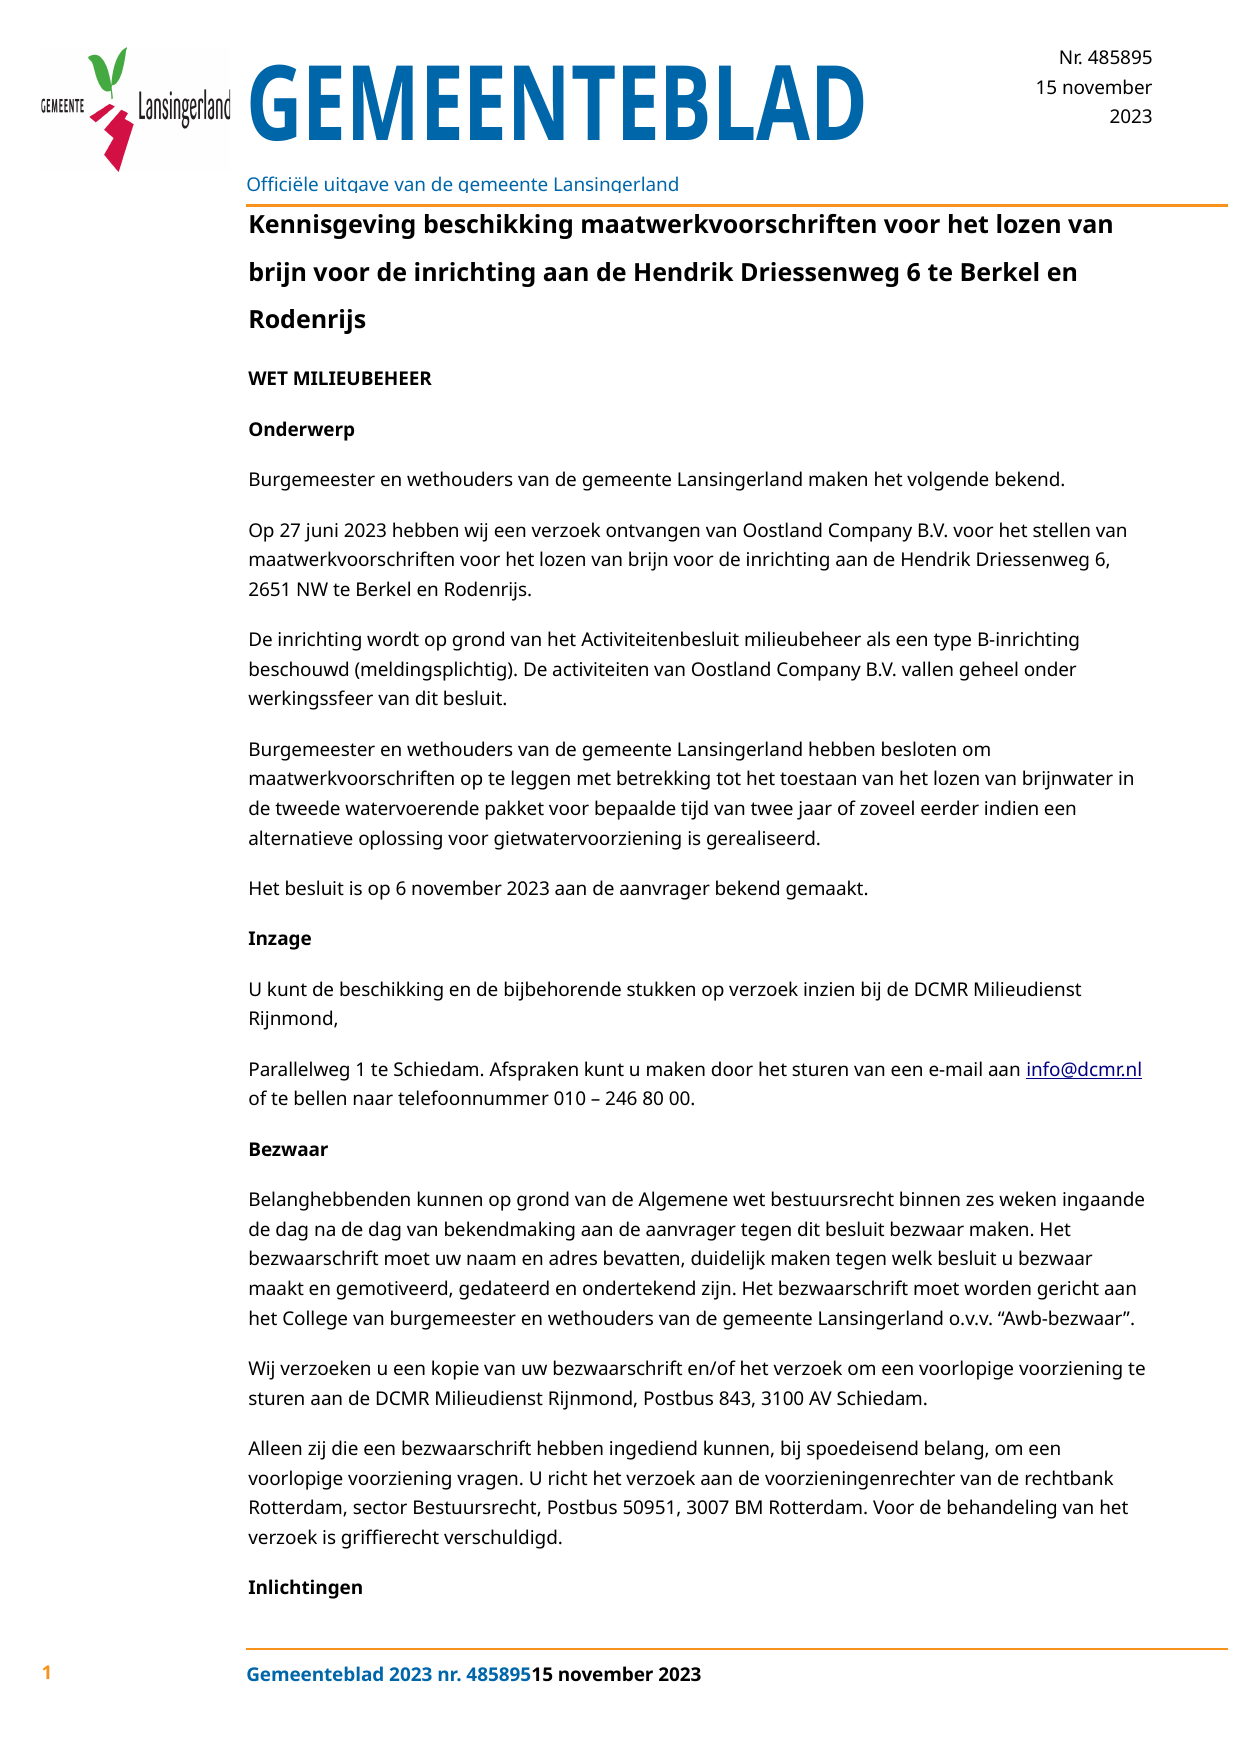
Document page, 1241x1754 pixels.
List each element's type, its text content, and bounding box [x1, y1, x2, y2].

text WET MILIEUBEHEER [248, 366, 1152, 391]
text Wij verzoeken u een kopie van uw bezwaarschrift en/of het verzoek om een voorlopige voorziening te sturen aan de DCMR Milieudienst Rijnmond, Postbus 843, 3100 AV Schiedam. [248, 1355, 1152, 1410]
text Kennisgeving beschikking maatwerkvoorschriften voor het lozen van brijn voor de inrichting aan de Hendrik Driessenweg 6 te Berkel en Rodenrijs [248, 207, 1152, 336]
text De inrichting wordt op grond van het Activiteitenbesluit milieubeheer als een type B-inrichting beschouwd (meldingsplichtig). De activiteiten van Oostland Company B.V. vallen geheel onder werkingssfeer van dit besluit. [248, 626, 1152, 711]
text Bezwaar [248, 1136, 1152, 1162]
text Burgemeester en wethouders van de gemeente Lansingerland maken het volgende bekend. [248, 466, 1152, 492]
text Inzage [248, 926, 1152, 951]
text Het besluit is op 6 november 2023 aan de aanvrager bekend gemaakt. [248, 875, 1152, 901]
picture [41, 47, 231, 172]
text Belanghebbenden kunnen op grond van de Algemene wet bestuursrecht binnen zes weken ingaande de dag na de dag van bekendmaking aan de aanvrager tegen dit besluit bezwaar maken. Het bezwaarschrift moet uw naam en adres bevatten, duidelijk maken tegen welk besluit u bezwaar maakt en gemotiveerd, gedateerd en ondertekend zijn. Het bezwaarschrift moet worden gericht aan het College van burgemeester en wethouders van de gemeente Lansingerland o.v.v. “Awb-bezwaar”. [248, 1186, 1152, 1330]
text Op 27 juni 2023 hebben wij een verzoek ontvangen van Oostland Company B.V. voor het stellen van maatwerkvoorschriften voor het lozen van brijn voor de inrichting aan de Hendrik Driessenweg 6, 2651 NW te Berkel en Rodenrijs. [248, 517, 1152, 602]
text Inlichtingen [248, 1574, 1152, 1600]
text Onderwerp [248, 416, 1152, 442]
text Alleen zij die een bezwaarschrift hebben ingediend kunnen, bij spoedeisend belang, om een voorlopige voorziening vragen. U richt het verzoek aan de voorzieningenrechter van de rechtbank Rotterdam, sector Bestuursrecht, Postbus 50951, 3007 BM Rotterdam. Voor de behandeling van het verzoek is griffierecht verschuldigd. [248, 1435, 1152, 1549]
text Burgemeester en wethouders van de gemeente Lansingerland hebben besloten om maatwerkvoorschriften op te leggen met betrekking tot het toestaan van het lozen van brijnwater in de tweede watervoerende pakket voor bepaalde tijd van twee jaar of zoveel eerder indien een alternatieve oplossing voor gietwatervoorziening is gerealiseerd. [248, 736, 1152, 850]
text Parallelweg 1 te Schiedam. Afspraken kunt u maken door het sturen van een e-mail aan info@dcmr.nl of te bellen naar telefoonnummer 010 – 246 80 00. [248, 1056, 1152, 1111]
text U kunt de beschikking en de bijbehorende stukken op verzoek inzien bij de DCMR Milieudienst Rijnmond, [248, 976, 1152, 1031]
